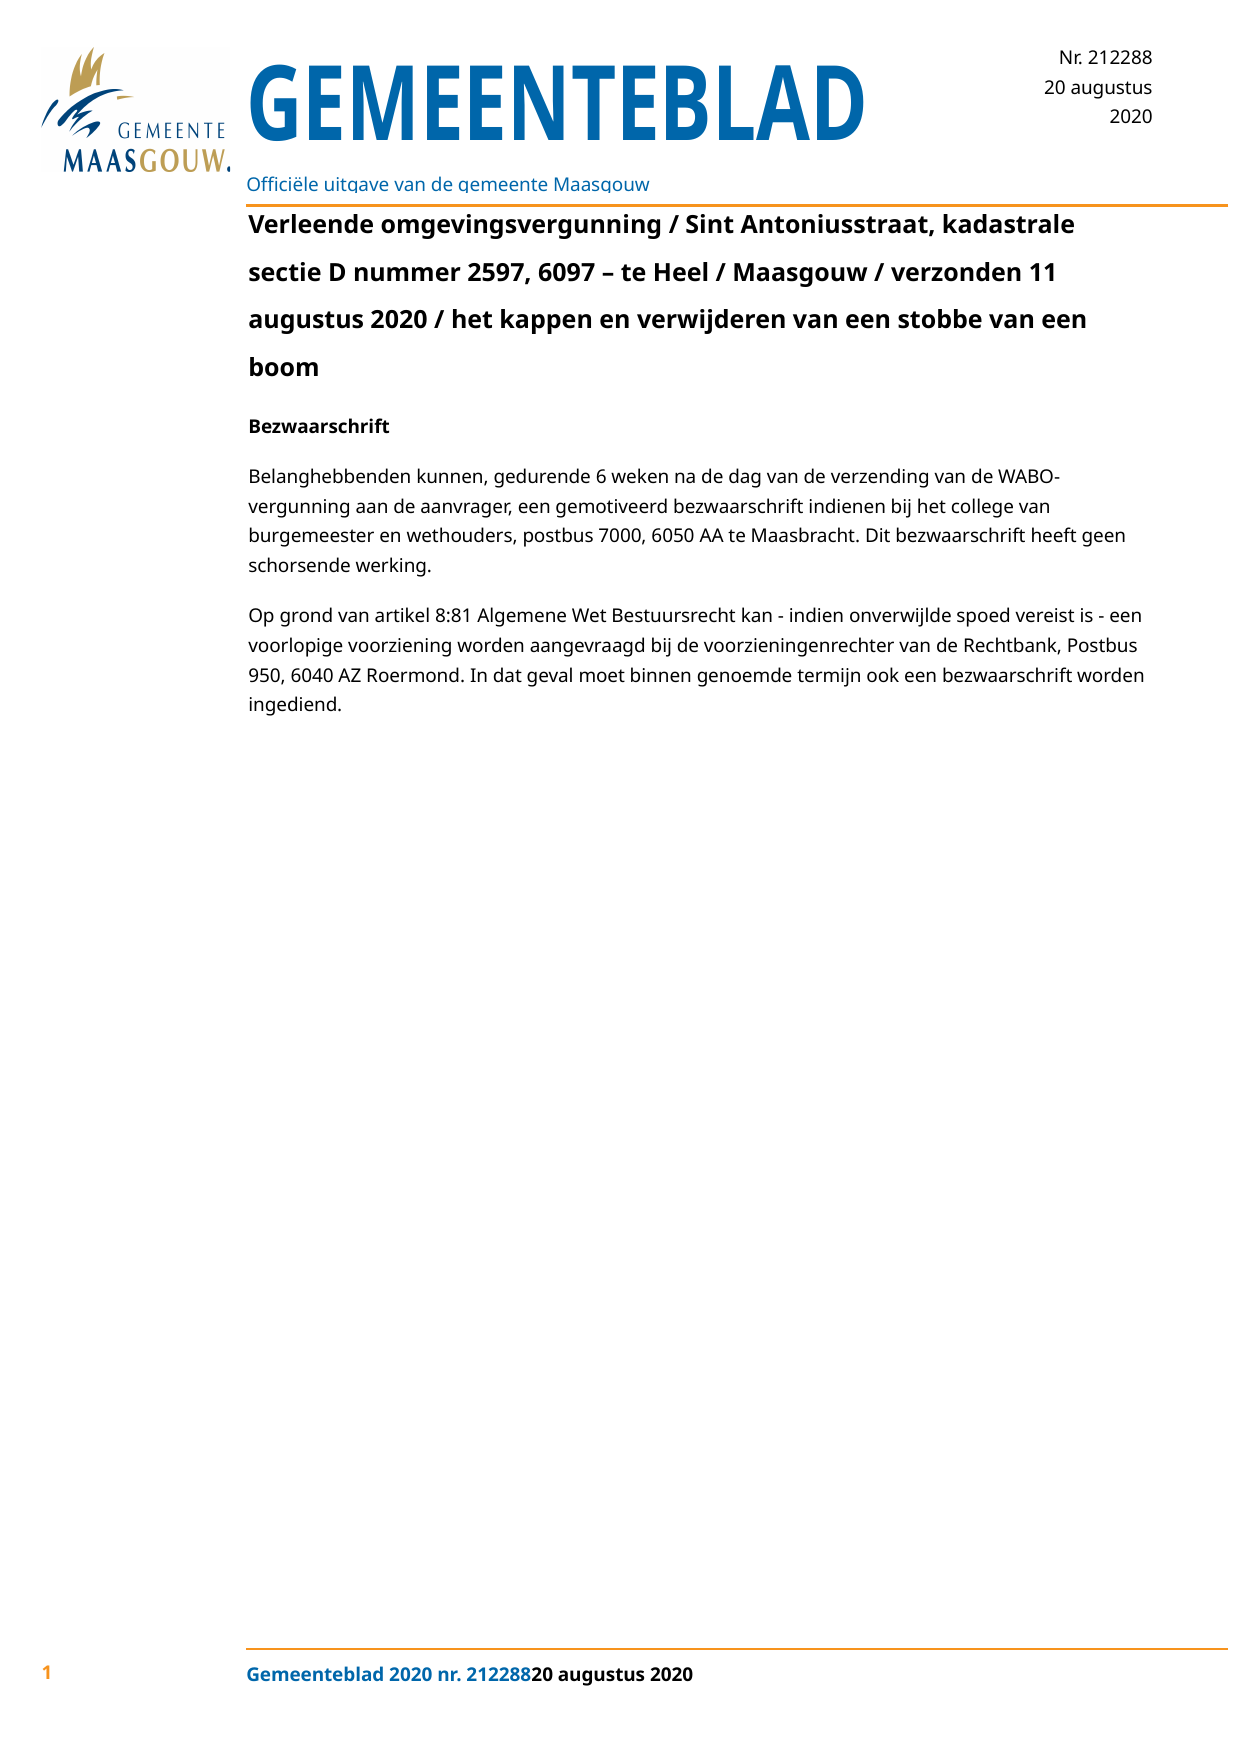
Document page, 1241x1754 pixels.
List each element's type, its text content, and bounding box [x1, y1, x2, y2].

text Verleende omgevingsvergunning / Sint Antoniusstraat, kadastrale sectie D nummer 2597, 6097 – te Heel / Maasgouw / verzonden 11 augustus 2020 / het kappen en verwijderen van een stobbe van een boom [248, 207, 1152, 384]
text Bezwaarschrift [248, 413, 1152, 439]
text Belanghebbenden kunnen, gedurende 6 weken na de dag van de verzending van de WABO-vergunning aan de aanvrager, een gemotiveerd bezwaarschrift indienen bij het college van burgemeester en wethouders, postbus 7000, 6050 AA te Maasbracht. Dit bezwaarschrift heeft geen schorsende werking. [248, 463, 1152, 578]
text Op grond van artikel 8:81 Algemene Wet Bestuursrecht kan - indien onverwijlde spoed vereist is - een voorlopige voorziening worden aangevraagd bij de voorzieningenrechter van de Rechtbank, Postbus 950, 6040 AZ Roermond. In dat geval moet binnen genoemde termijn ook een bezwaarschrift worden ingediend. [248, 603, 1152, 717]
picture [41, 47, 231, 172]
